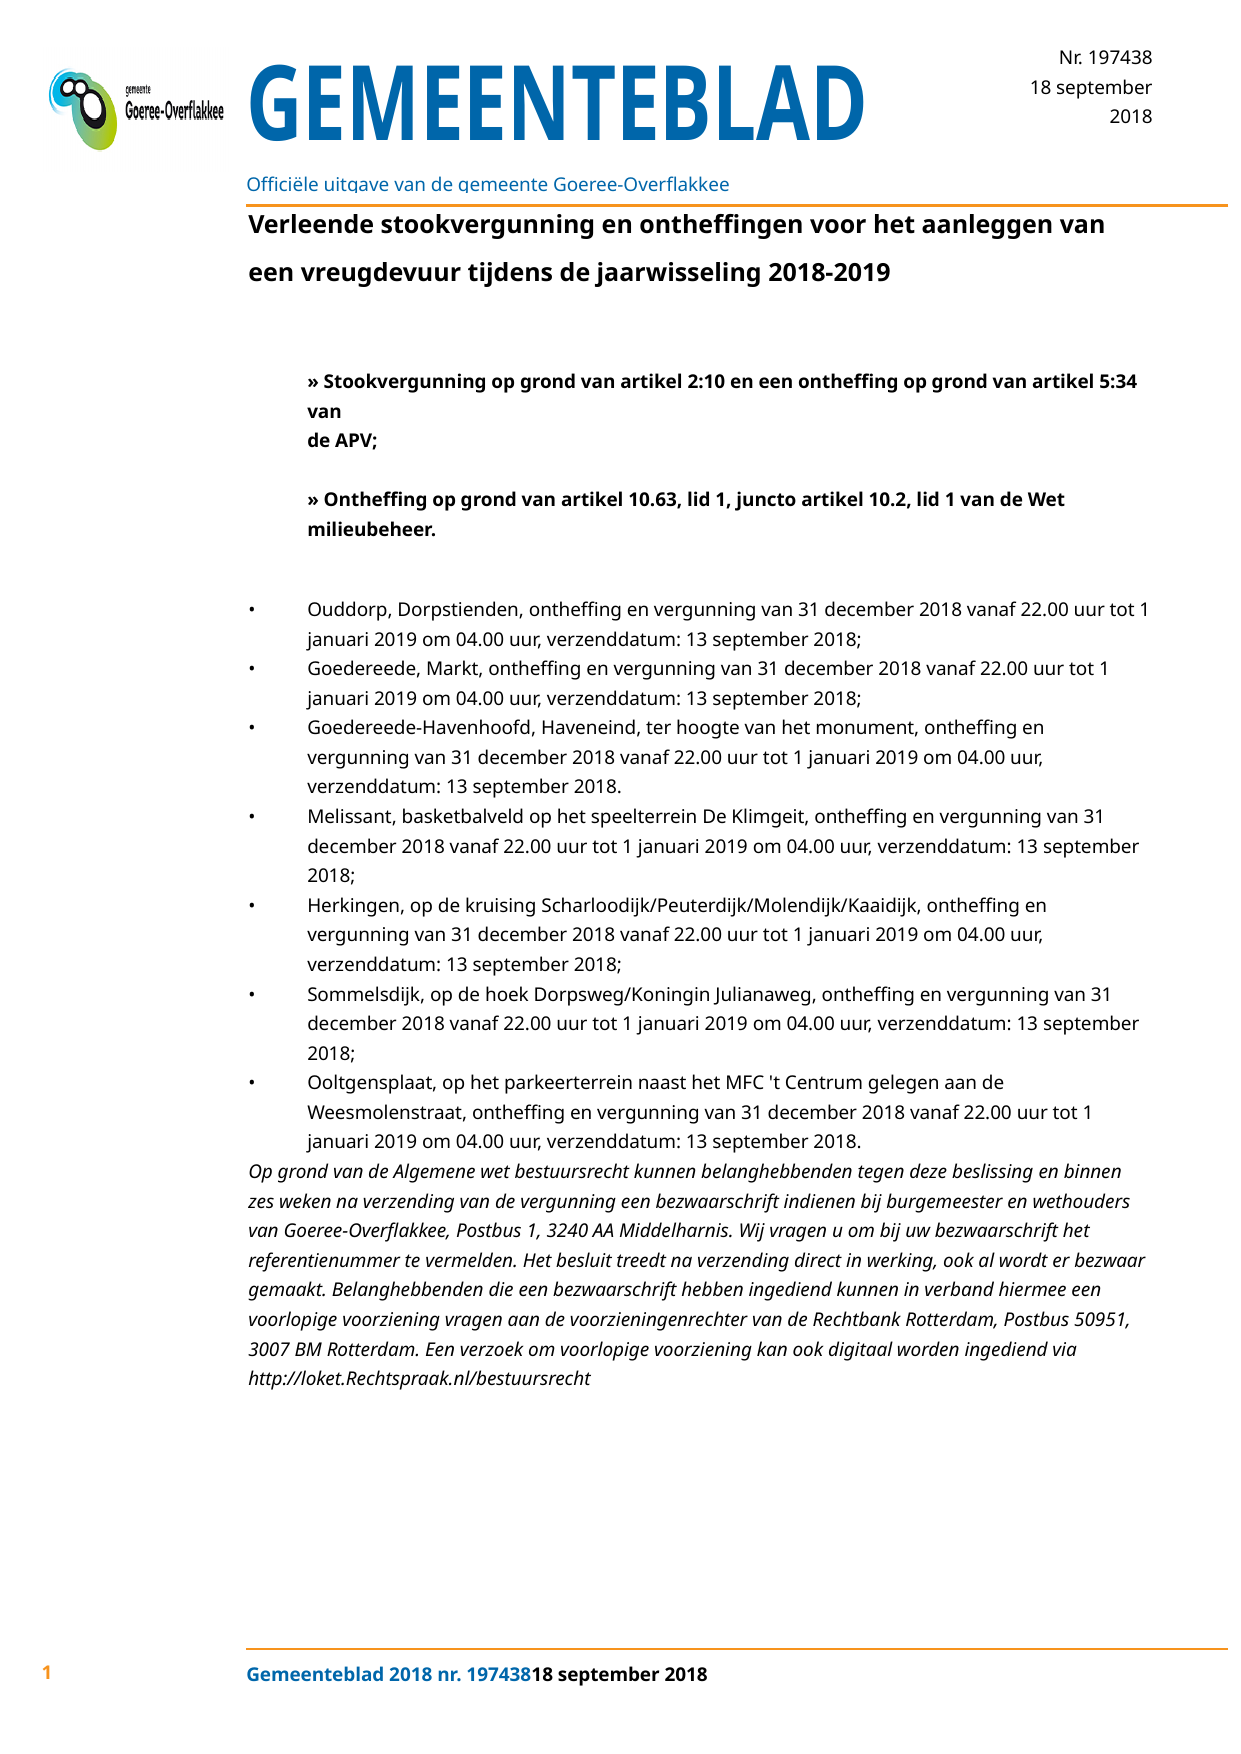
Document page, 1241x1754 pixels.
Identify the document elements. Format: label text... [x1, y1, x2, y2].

list Ooltgensplaat, op het parkeerterrein naast het MFC 't Centrum gelegen aan de Weesmolenstraat, ontheffing en vergunning van 31 december 2018 vanaf 22.00 uur tot 1 januari 2019 om 04.00 uur, verzenddatum: 13 september 2018. [248, 1069, 1152, 1154]
list » Ontheffing op grond van artikel 10.63, lid 1, juncto artikel 10.2, lid 1 van de Wet milieubeheer. [248, 487, 1152, 542]
list Melissant, basketbalveld op het speelterrein De Klimgeit, ontheffing en vergunning van 31 december 2018 vanaf 22.00 uur tot 1 januari 2019 om 04.00 uur, verzenddatum: 13 september 2018; [248, 803, 1152, 888]
list Goedereede-Havenhoofd, Haveneind, ter hoogte van het monument, ontheffing en vergunning van 31 december 2018 vanaf 22.00 uur tot 1 januari 2019 om 04.00 uur, verzenddatum: 13 september 2018. [248, 714, 1152, 799]
list » Stookvergunning op grond van artikel 2:10 en een ontheffing op grond van artikel 5:34 van [248, 368, 1152, 424]
list Herkingen, op de kruising Scharloodijk/Peuterdijk/Molendijk/Kaaidijk, ontheffing en vergunning van 31 december 2018 vanaf 22.00 uur tot 1 januari 2019 om 04.00 uur, verzenddatum: 13 september 2018; [248, 892, 1152, 977]
text Op grond van de Algemene wet bestuursrecht kunnen belanghebbenden tegen deze beslissing en binnen zes weken na verzending van de vergunning een bezwaarschrift indienen bij burgemeester en wethouders van Goeree-Overflakkee, Postbus 1, 3240 AA Middelharnis. Wij vragen u om bij uw bezwaarschrift het referentienummer te vermelden. Het besluit treedt na verzending direct in werking, ook al wordt er bezwaar gemaakt. Belanghebbenden die een bezwaarschrift hebben ingediend kunnen in verband hiermee een voorlopige voorziening vragen aan de voorzieningenrechter van de Rechtbank Rotterdam, Postbus 50951, 3007 BM Rotterdam. Een verzoek om voorlopige voorziening kan ook digitaal worden ingediend via http://loket.Rechtspraak.nl/bestuursrecht [248, 1158, 1152, 1391]
list Sommelsdijk, op de hoek Dorpsweg/Koningin Julianaweg, ontheffing en vergunning van 31 december 2018 vanaf 22.00 uur tot 1 januari 2019 om 04.00 uur, verzenddatum: 13 september 2018; [248, 981, 1152, 1066]
picture [41, 47, 231, 172]
text Verleende stookvergunning en ontheffingen voor het aanleggen van een vreugdevuur tijdens de jaarwisseling 2018-2019 [248, 207, 1152, 288]
list Ouddorp, Dorpstienden, ontheffing en vergunning van 31 december 2018 vanaf 22.00 uur tot 1 januari 2019 om 04.00 uur, verzenddatum: 13 september 2018; [248, 596, 1152, 652]
list Goedereede, Markt, ontheffing en vergunning van 31 december 2018 vanaf 22.00 uur tot 1 januari 2019 om 04.00 uur, verzenddatum: 13 september 2018; [248, 655, 1152, 711]
list de APV; [248, 427, 1152, 453]
